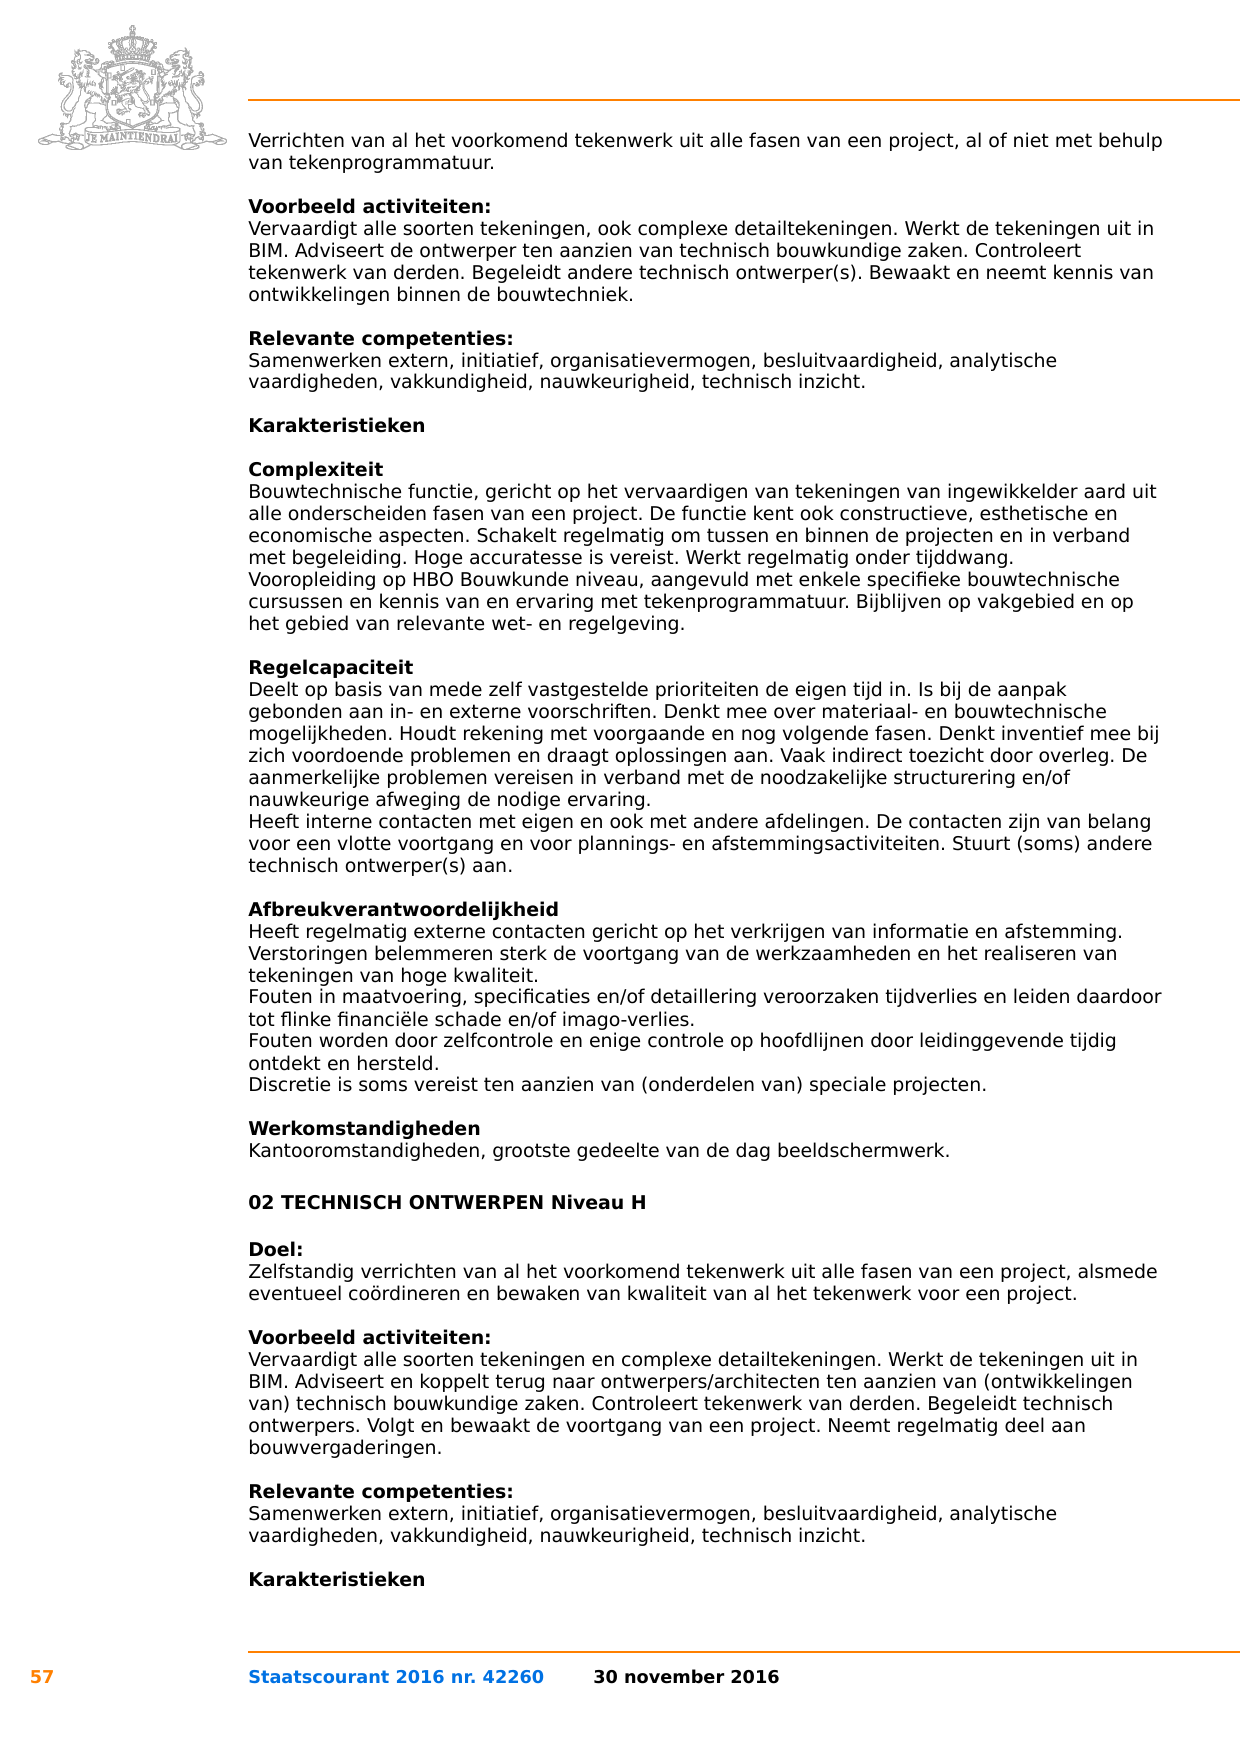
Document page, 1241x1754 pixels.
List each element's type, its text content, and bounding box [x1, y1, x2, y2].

text Afbreukverantwoordelijkheid [248, 898, 1163, 921]
text Vervaardigt alle soorten tekeningen, ook complexe detailtekeningen. Werkt de tekeningen uit in BIM. Adviseert de ontwerper ten aanzien van technisch bouwkundige zaken. Controleert tekenwerk van derden. Begeleidt andere technisch ontwerper(s). Bewaakt en neemt kennis van ontwikkelingen binnen de bouwtechniek. [248, 218, 1163, 306]
text Vooropleiding op HBO Bouwkunde niveau, aangevuld met enkele specifieke bouwtechnische cursussen en kennis van en ervaring met tekenprogrammatuur. Bijblijven op vakgebied en op het gebied van relevante wet- en regelgeving. [248, 569, 1163, 635]
text Fouten worden door zelfcontrole en enige controle op hoofdlijnen door leidinggevende tijdig ontdekt en hersteld. [248, 1030, 1163, 1074]
text Complexiteit [248, 459, 1163, 481]
text Heeft interne contacten met eigen en ook met andere afdelingen. De contacten zijn van belang voor een vlotte voortgang en voor plannings- en afstemmingsactiviteiten. Stuurt (soms) andere technisch ontwerper(s) aan. [248, 811, 1163, 877]
text Doel: [248, 1239, 1163, 1261]
text Regelcapaciteit [248, 657, 1163, 679]
text Karakteristieken [248, 1568, 1163, 1591]
text Verrichten van al het voorkomend tekenwerk uit alle fasen van een project, al of niet met behulp van tekenprogrammatuur. [248, 130, 1163, 174]
text Vervaardigt alle soorten tekeningen en complexe detailtekeningen. Werkt de tekeningen uit in BIM. Adviseert en koppelt terug naar ontwerpers/architecten ten aanzien van (ontwikkelingen van) technisch bouwkundige zaken. Controleert tekenwerk van derden. Begeleidt technisch ontwerpers. Volgt en bewaakt de voortgang van een project. Neemt regelmatig deel aan bouwvergaderingen. [248, 1349, 1163, 1459]
text Relevante competenties: [248, 1481, 1163, 1503]
text Discretie is soms vereist ten aanzien van (onderdelen van) speciale projecten. [248, 1074, 1163, 1096]
text Samenwerken extern, initiatief, organisatievermogen, besluitvaardigheid, analytische vaardigheden, vakkundigheid, nauwkeurigheid, technisch inzicht. [248, 1503, 1163, 1547]
picture [38, 25, 227, 150]
text Voorbeeld activiteiten: [248, 1327, 1163, 1349]
text Relevante competenties: [248, 327, 1163, 349]
text Werkomstandigheden [248, 1118, 1163, 1140]
text Kantooromstandigheden, grootste gedeelte van de dag beeldschermwerk. [248, 1140, 1163, 1162]
text Fouten in maatvoering, specificaties en/of detaillering veroorzaken tijdverlies en leiden daardoor tot flinke financiële schade en/of imago-verlies. [248, 986, 1163, 1030]
text Voorbeeld activiteiten: [248, 196, 1163, 218]
text Karakteristieken [248, 415, 1163, 437]
text Deelt op basis van mede zelf vastgestelde prioriteiten de eigen tijd in. Is bij de aanpak gebonden aan in- en externe voorschriften. Denkt mee over materiaal- en bouwtechnische mogelijkheden. Houdt rekening met voorgaande en nog volgende fasen. Denkt inventief mee bij zich voordoende problemen en draagt oplossingen aan. Vaak indirect toezicht door overleg. De aanmerkelijke problemen vereisen in verband met de noodzakelijke structurering en/of nauwkeurige afweging de nodige ervaring. [248, 679, 1163, 811]
subtitle 02 TECHNISCH ONTWERPEN Niveau H [248, 1192, 1163, 1214]
text Bouwtechnische functie, gericht op het vervaardigen van tekeningen van ingewikkelder aard uit alle onderscheiden fasen van een project. De functie kent ook constructieve, esthetische en economische aspecten. Schakelt regelmatig om tussen en binnen de projecten en in verband met begeleiding. Hoge accuratesse is vereist. Werkt regelmatig onder tijddwang. [248, 481, 1163, 569]
text Samenwerken extern, initiatief, organisatievermogen, besluitvaardigheid, analytische vaardigheden, vakkundigheid, nauwkeurigheid, technisch inzicht. [248, 349, 1163, 393]
text Zelfstandig verrichten van al het voorkomend tekenwerk uit alle fasen van een project, alsmede eventueel coördineren en bewaken van kwaliteit van al het tekenwerk voor een project. [248, 1261, 1163, 1305]
text Heeft regelmatig externe contacten gericht op het verkrijgen van informatie en afstemming. Verstoringen belemmeren sterk de voortgang van de werkzaamheden en het realiseren van tekeningen van hoge kwaliteit. [248, 921, 1163, 986]
